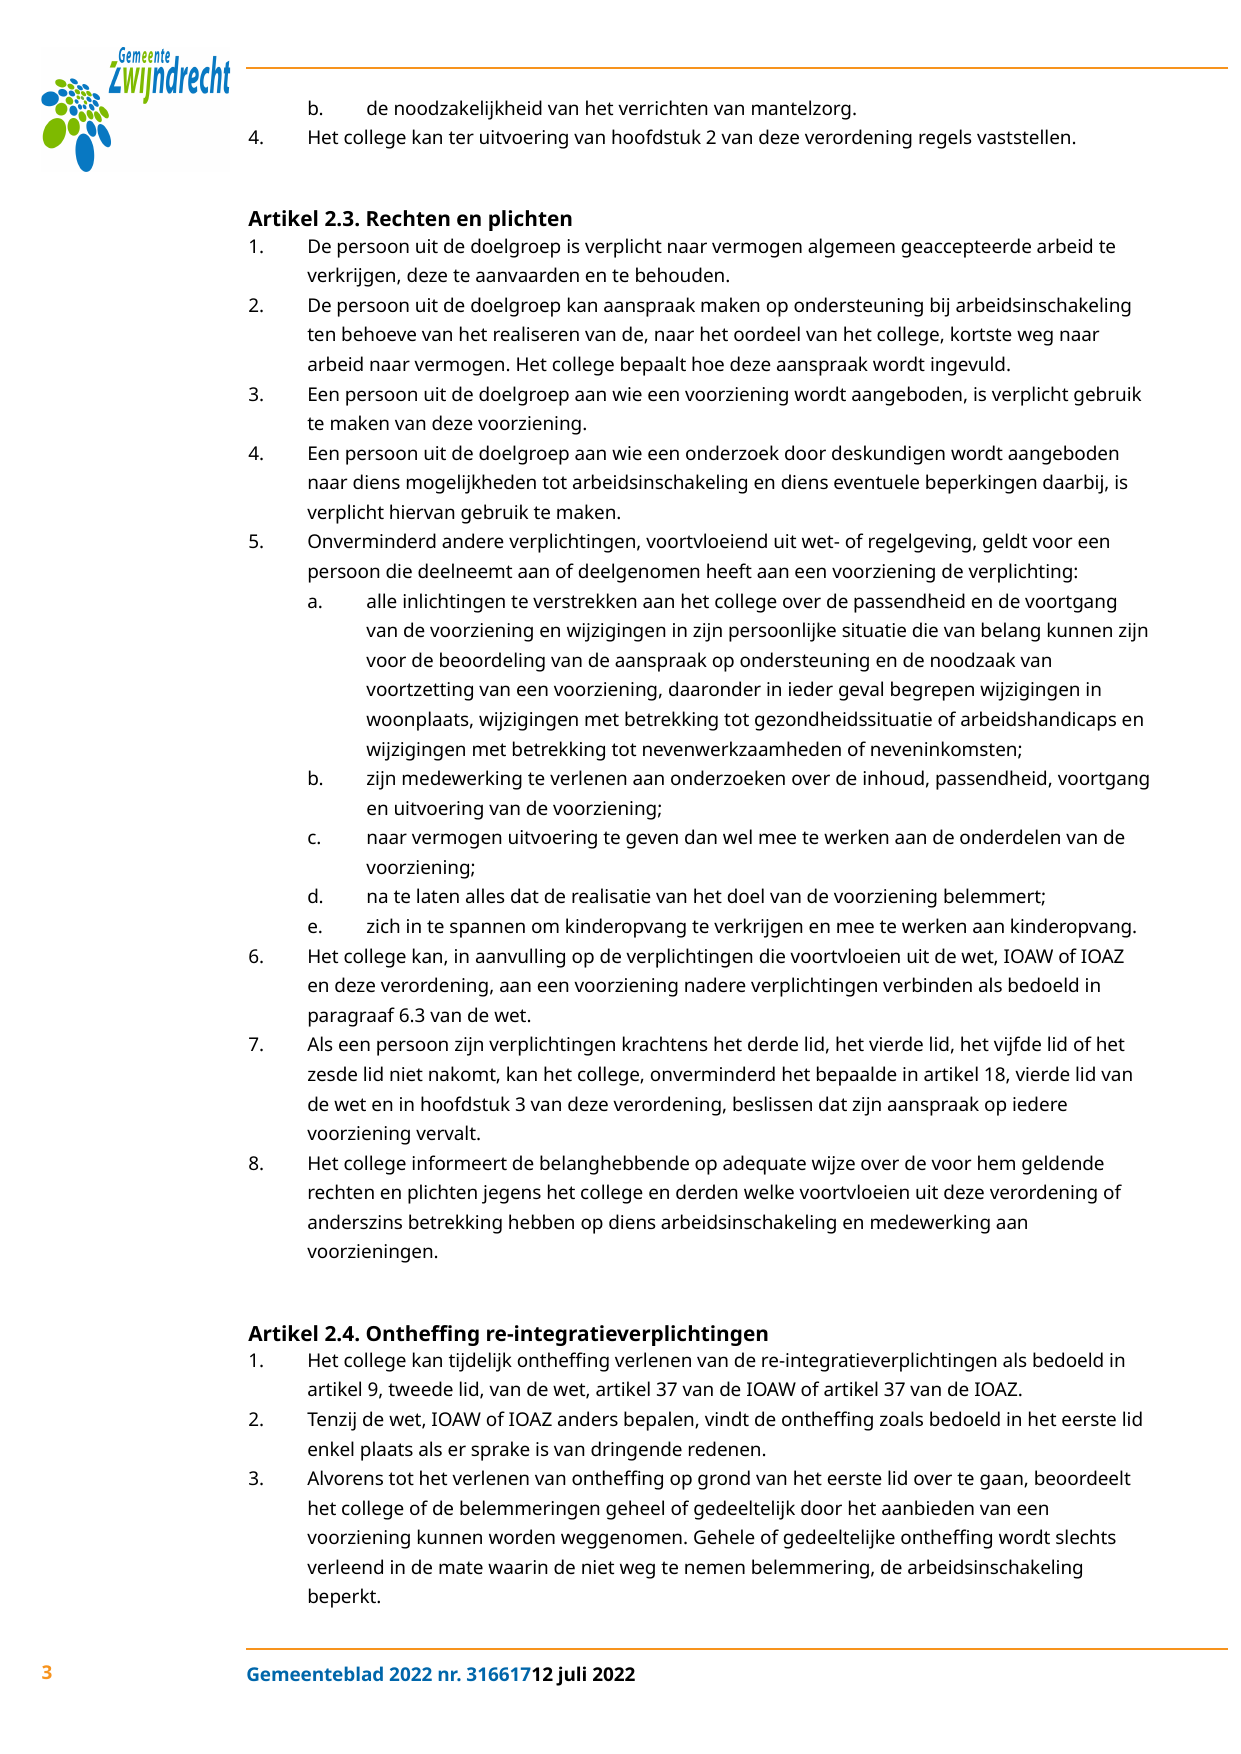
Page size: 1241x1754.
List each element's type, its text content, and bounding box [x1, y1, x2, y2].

list zich in te spannen om kinderopvang te verkrijgen en mee te werken aan kinderopvang. [307, 913, 1152, 939]
list Een persoon uit de doelgroep aan wie een voorziening wordt aangeboden, is verplicht gebruik te maken van deze voorziening. [248, 381, 1152, 436]
list Het college kan, in aanvulling op de verplichtingen die voortvloeien uit de wet, IOAW of IOAZ en deze verordening, aan een voorziening nadere verplichtingen verbinden als bedoeld in paragraaf 6.3 van de wet. [248, 943, 1152, 1028]
list Een persoon uit de doelgroep aan wie een onderzoek door deskundigen wordt aangeboden naar diens mogelijkheden tot arbeidsinschakeling en diens eventuele beperkingen daarbij, is verplicht hiervan gebruik te maken. [248, 440, 1152, 525]
text Artikel 2.3. Rechten en plichten [248, 204, 1152, 233]
list Als een persoon zijn verplichtingen krachtens het derde lid, het vierde lid, het vijfde lid of het zesde lid niet nakomt, kan het college, onverminderd het bepaalde in artikel 18, vierde lid van de wet en in hoofdstuk 3 van deze verordening, beslissen dat zijn aanspraak op iedere voorziening vervalt. [248, 1032, 1152, 1146]
list Onverminderd andere verplichtingen, voortvloeiend uit wet- of regelgeving, geldt voor een persoon die deelneemt aan of deelgenomen heeft aan een voorziening de verplichting: [248, 529, 1152, 584]
list de noodzakelijkheid van het verrichten van mantelzorg. [307, 95, 1152, 121]
text Artikel 2.4. Ontheffing re-integratieverplichtingen [248, 1319, 1152, 1347]
picture [41, 47, 231, 172]
list Het college kan tijdelijk ontheffing verlenen van de re-integratieverplichtingen als bedoeld in artikel 9, tweede lid, van de wet, artikel 37 van de IOAW of artikel 37 van de IOAZ. [248, 1347, 1152, 1402]
list naar vermogen uitvoering te geven dan wel mee te werken aan de onderdelen van de voorziening; [307, 824, 1152, 880]
list De persoon uit de doelgroep is verplicht naar vermogen algemeen geaccepteerde arbeid te verkrijgen, deze te aanvaarden en te behouden. [248, 233, 1152, 288]
list Het college kan ter uitvoering van hoofdstuk 2 van deze verordening regels vaststellen. [248, 124, 1152, 150]
list Het college informeert de belanghebbende op adequate wijze over de voor hem geldende rechten en plichten jegens het college en derden welke voortvloeien uit deze verordening of anderszins betrekking hebben op diens arbeidsinschakeling en medewerking aan voorzieningen. [248, 1150, 1152, 1264]
list zijn medewerking te verlenen aan onderzoeken over de inhoud, passendheid, voortgang en uitvoering van de voorziening; [307, 765, 1152, 821]
list Tenzij de wet, IOAW of IOAZ anders bepalen, vindt de ontheffing zoals bedoeld in het eerste lid enkel plaats als er sprake is van dringende redenen. [248, 1406, 1152, 1462]
list De persoon uit de doelgroep kan aanspraak maken op ondersteuning bij arbeidsinschakeling ten behoeve van het realiseren van de, naar het oordeel van het college, kortste weg naar arbeid naar vermogen. Het college bepaalt hoe deze aanspraak wordt ingevuld. [248, 292, 1152, 377]
list alle inlichtingen te verstrekken aan het college over de passendheid en de voortgang van de voorziening en wijzigingen in zijn persoonlijke situatie die van belang kunnen zijn voor de beoordeling van de aanspraak op ondersteuning en de noodzaak van voortzetting van een voorziening, daaronder in ieder geval begrepen wijzigingen in woonplaats, wijzigingen met betrekking tot gezondheidssituatie of arbeidshandicaps en wijzigingen met betrekking tot nevenwerkzaamheden of neveninkomsten; [307, 588, 1152, 761]
list Alvorens tot het verlenen van ontheffing op grond van het eerste lid over te gaan, beoordeelt het college of de belemmeringen geheel of gedeeltelijk door het aanbieden van een voorziening kunnen worden weggenomen. Gehele of gedeeltelijke ontheffing wordt slechts verleend in de mate waarin de niet weg te nemen belemmering, de arbeidsinschakeling beperkt. [248, 1465, 1152, 1609]
list na te laten alles dat de realisatie van het doel van de voorziening belemmert; [307, 884, 1152, 909]
